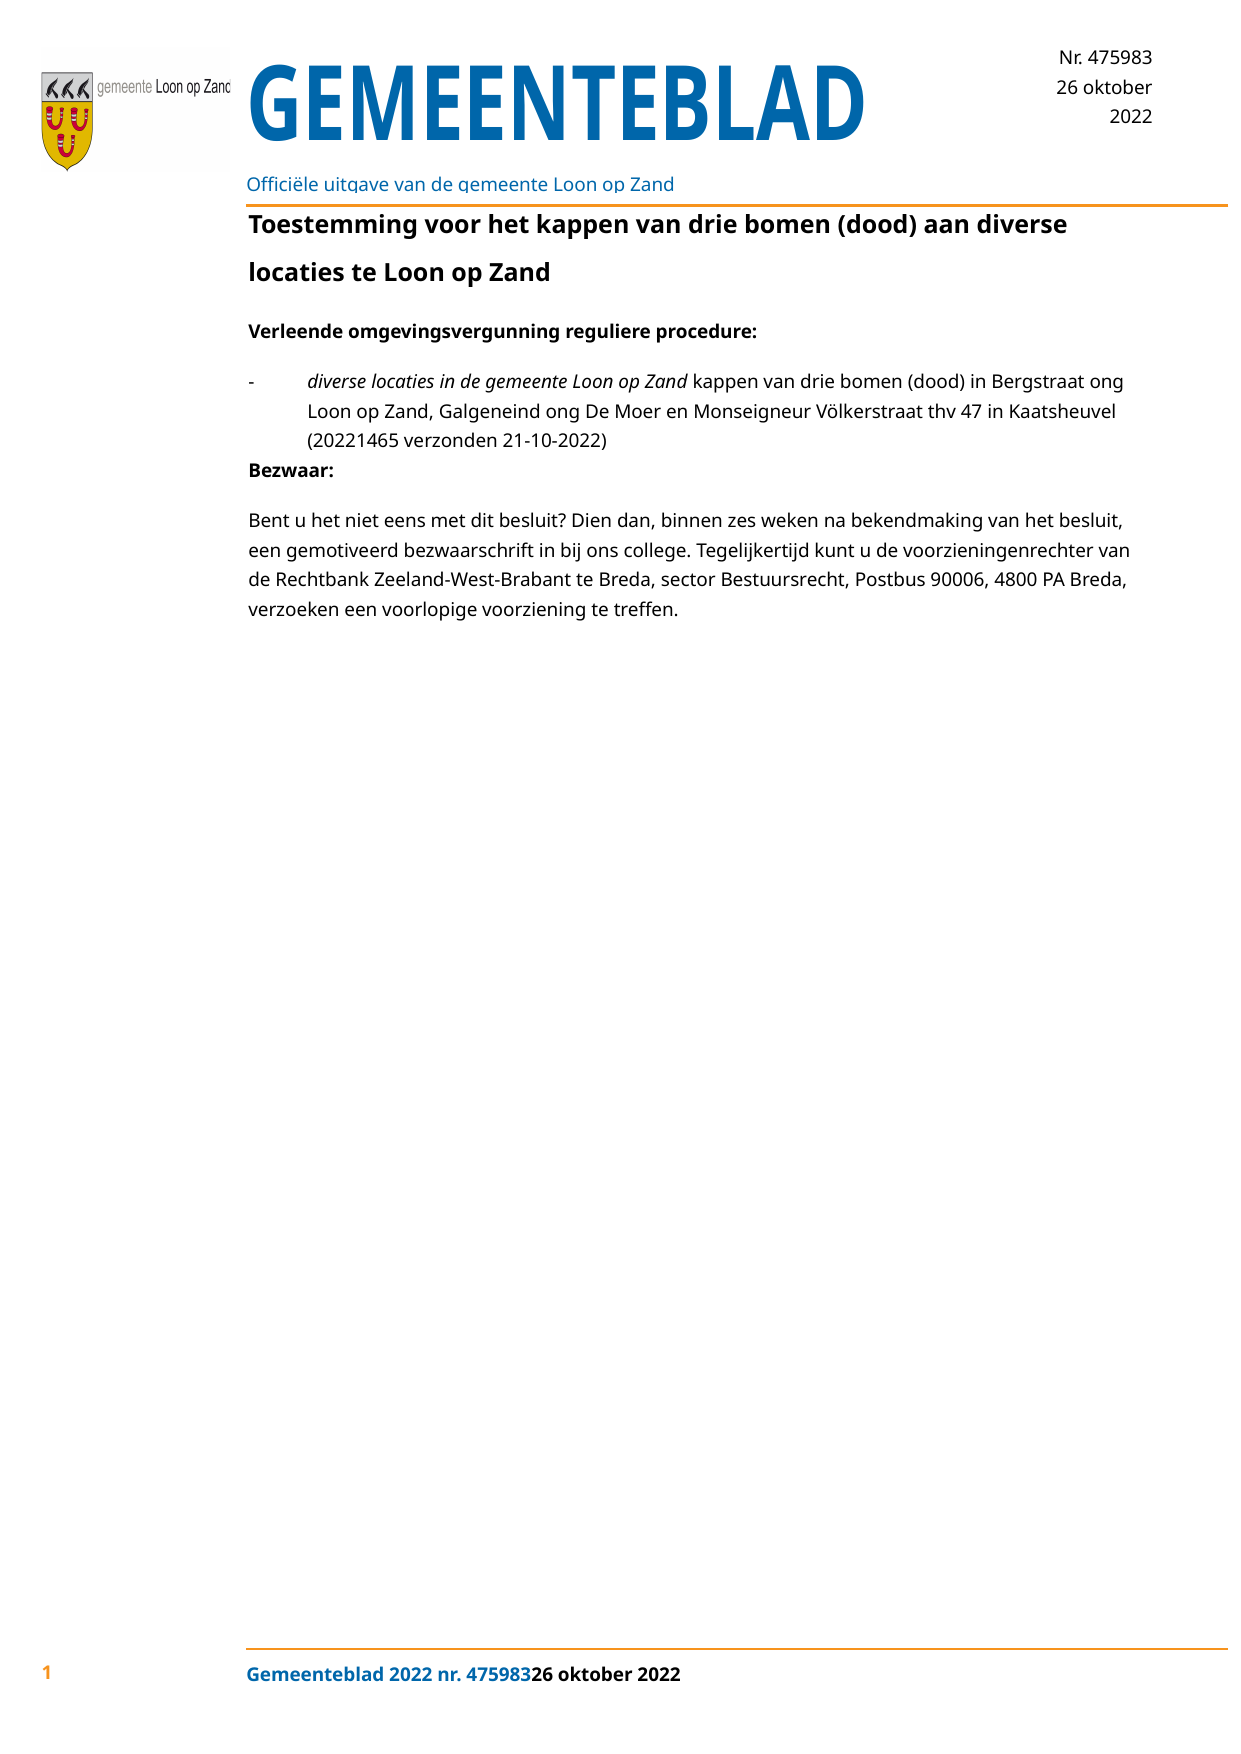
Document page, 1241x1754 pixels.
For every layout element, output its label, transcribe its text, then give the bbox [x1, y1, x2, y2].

text Bent u het niet eens met dit besluit? Dien dan, binnen zes weken na bekendmaking van het besluit, een gemotiveerd bezwaarschrift in bij ons college. Tegelijkertijd kunt u de voorzieningenrechter van de Rechtbank Zeeland-West-Brabant te Breda, sector Bestuursrecht, Postbus 90006, 4800 PA Breda, verzoeken een voorlopige voorziening te treffen. [248, 507, 1152, 622]
picture [41, 47, 231, 172]
text Toestemming voor het kappen van drie bomen (dood) aan diverse locaties te Loon op Zand [248, 207, 1152, 288]
text Verleende omgevingsvergunning reguliere procedure: [248, 318, 1152, 344]
text Bezwaar: [248, 457, 1152, 483]
list diverse locaties in de gemeente Loon op Zand kappen van drie bomen (dood) in Bergstraat ong Loon op Zand, Galgeneind ong De Moer en Monseigneur Völkerstraat thv 47 in Kaatsheuvel (20221465 verzonden 21-10-2022) [248, 368, 1152, 453]
